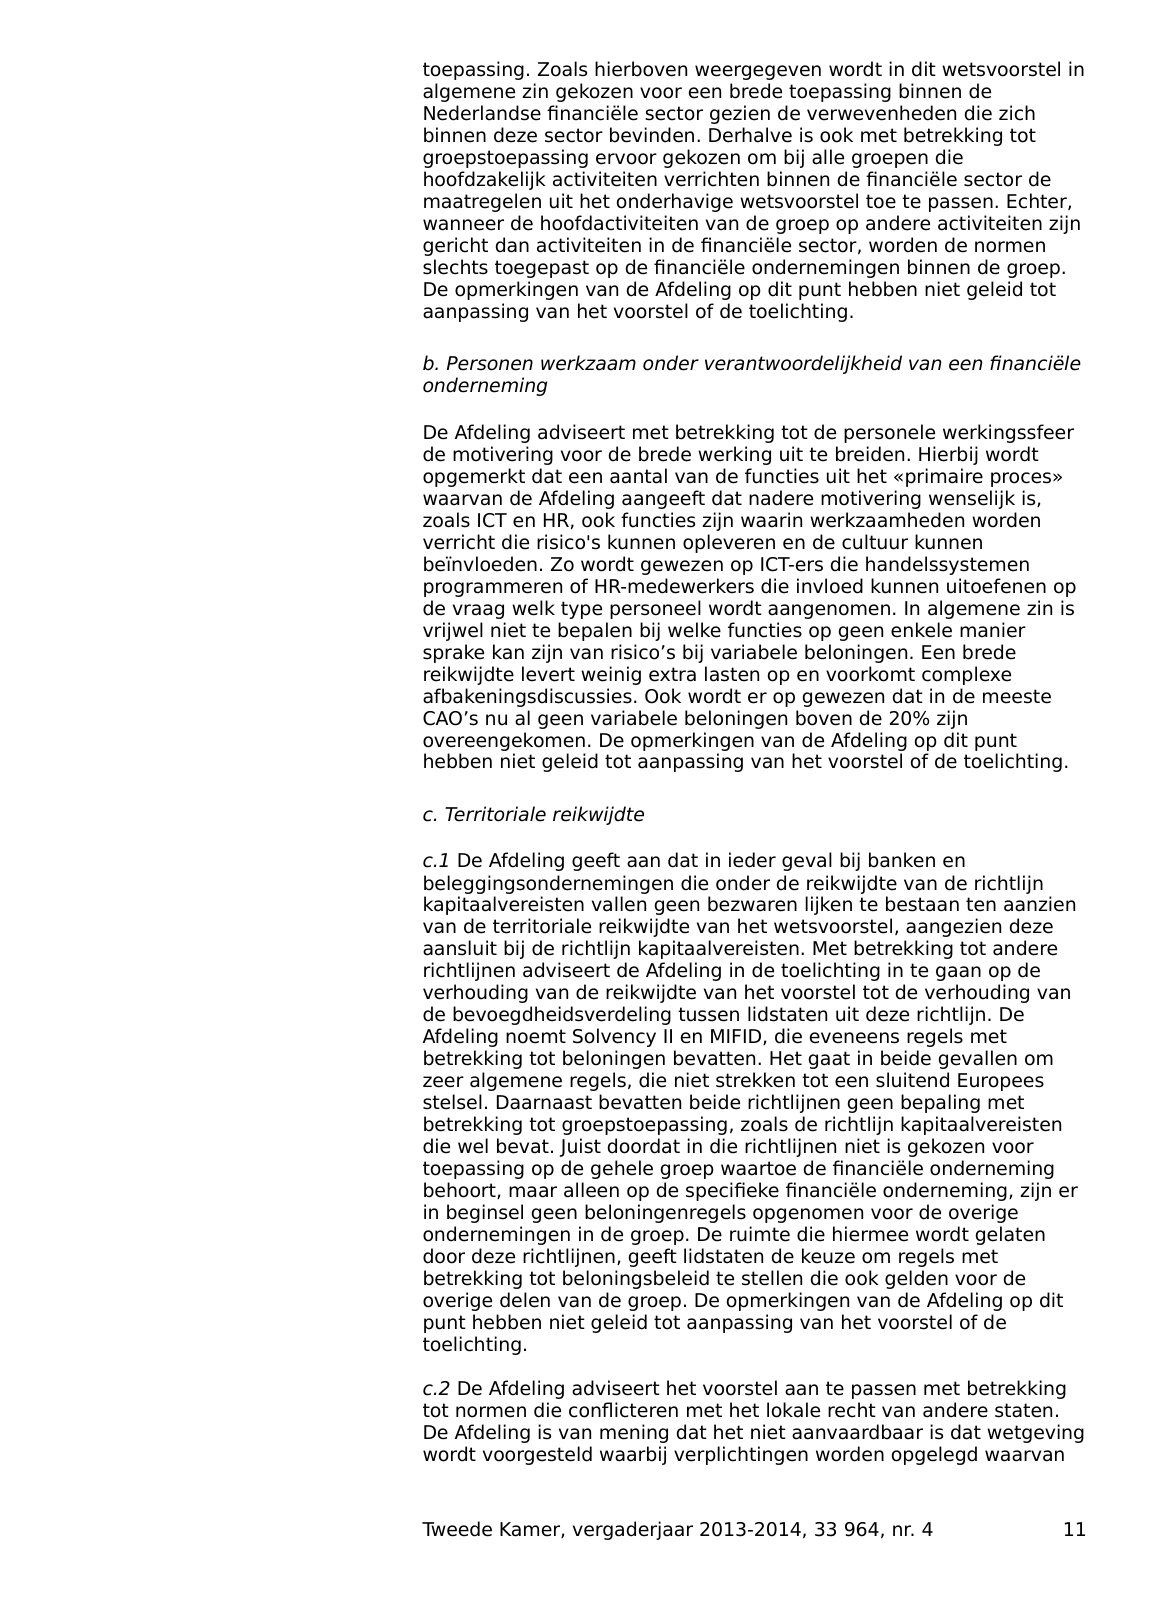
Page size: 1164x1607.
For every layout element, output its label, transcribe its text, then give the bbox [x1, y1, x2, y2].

text toepassing. Zoals hierboven weergegeven wordt in dit wetsvoorstel in algemene zin gekozen voor een brede toepassing binnen de Nederlandse financiële sector gezien de verwevenheden die zich binnen deze sector bevinden. Derhalve is ook met betrekking tot groepstoepassing ervoor gekozen om bij alle groepen die hoofdzakelijk activiteiten verrichten binnen de financiële sector de maatregelen uit het onderhavige wetsvoorstel toe te passen. Echter, wanneer de hoofdactiviteiten van de groep op andere activiteiten zijn gericht dan activiteiten in de financiële sector, worden de normen slechts toegepast op de financiële ondernemingen binnen de groep. De opmerkingen van de Afdeling op dit punt hebben niet geleid tot aanpassing van het voorstel of de toelichting. [422, 59, 1087, 323]
subtitle b. Personen werkzaam onder verantwoordelijkheid van een financiële onderneming [422, 353, 1087, 397]
text De Afdeling adviseert met betrekking tot de personele werkingssfeer de motivering voor de brede werking uit te breiden. Hierbij wordt opgemerkt dat een aantal van de functies uit het «primaire proces» waarvan de Afdeling aangeeft dat nadere motivering wenselijk is, zoals ICT en HR, ook functies zijn waarin werkzaamheden worden verricht die risico's kunnen opleveren en de cultuur kunnen beïnvloeden. Zo wordt gewezen op ICT-ers die handelssystemen programmeren of HR-medewerkers die invloed kunnen uitoefenen op de vraag welk type personeel wordt aangenomen. In algemene zin is vrijwel niet te bepalen bij welke functies op geen enkele manier sprake kan zijn van risico’s bij variabele beloningen. Een brede reikwijdte levert weinig extra lasten op en voorkomt complexe afbakeningsdiscussies. Ook wordt er op gewezen dat in de meeste CAO’s nu al geen variabele beloningen boven de 20% zijn overeengekomen. De opmerkingen van de Afdeling op dit punt hebben niet geleid tot aanpassing van het voorstel of de toelichting. [422, 422, 1087, 773]
text c.2 De Afdeling adviseert het voorstel aan te passen met betrekking tot normen die conflicteren met het lokale recht van andere staten. De Afdeling is van mening dat het niet aanvaardbaar is dat wetgeving wordt voorgesteld waarbij verplichtingen worden opgelegd waarvan [422, 1378, 1087, 1466]
subtitle c. Territoriale reikwijdte [422, 803, 1087, 825]
text c.1 De Afdeling geeft aan dat in ieder geval bij banken en beleggingsondernemingen die onder de reikwijdte van de richtlijn kapitaalvereisten vallen geen bezwaren lijken te bestaan ten aanzien van de territoriale reikwijdte van het wetsvoorstel, aangezien deze aansluit bij de richtlijn kapitaalvereisten. Met betrekking tot andere richtlijnen adviseert de Afdeling in de toelichting in te gaan op de verhouding van de reikwijdte van het voorstel tot de verhouding van de bevoegdheidsverdeling tussen lidstaten uit deze richtlijn. De Afdeling noemt Solvency II en MIFID, die eveneens regels met betrekking tot beloningen bevatten. Het gaat in beide gevallen om zeer algemene regels, die niet strekken tot een sluitend Europees stelsel. Daarnaast bevatten beide richtlijnen geen bepaling met betrekking tot groepstoepassing, zoals de richtlijn kapitaalvereisten die wel bevat. Juist doordat in die richtlijnen niet is gekozen voor toepassing op de gehele groep waartoe de financiële onderneming behoort, maar alleen op de specifieke financiële onderneming, zijn er in beginsel geen beloningenregels opgenomen voor de overige ondernemingen in de groep. De ruimte die hiermee wordt gelaten door deze richtlijnen, geeft lidstaten de keuze om regels met betrekking tot beloningsbeleid te stellen die ook gelden voor de overige delen van de groep. De opmerkingen van de Afdeling op dit punt hebben niet geleid tot aanpassing van het voorstel of de toelichting. [422, 850, 1087, 1356]
